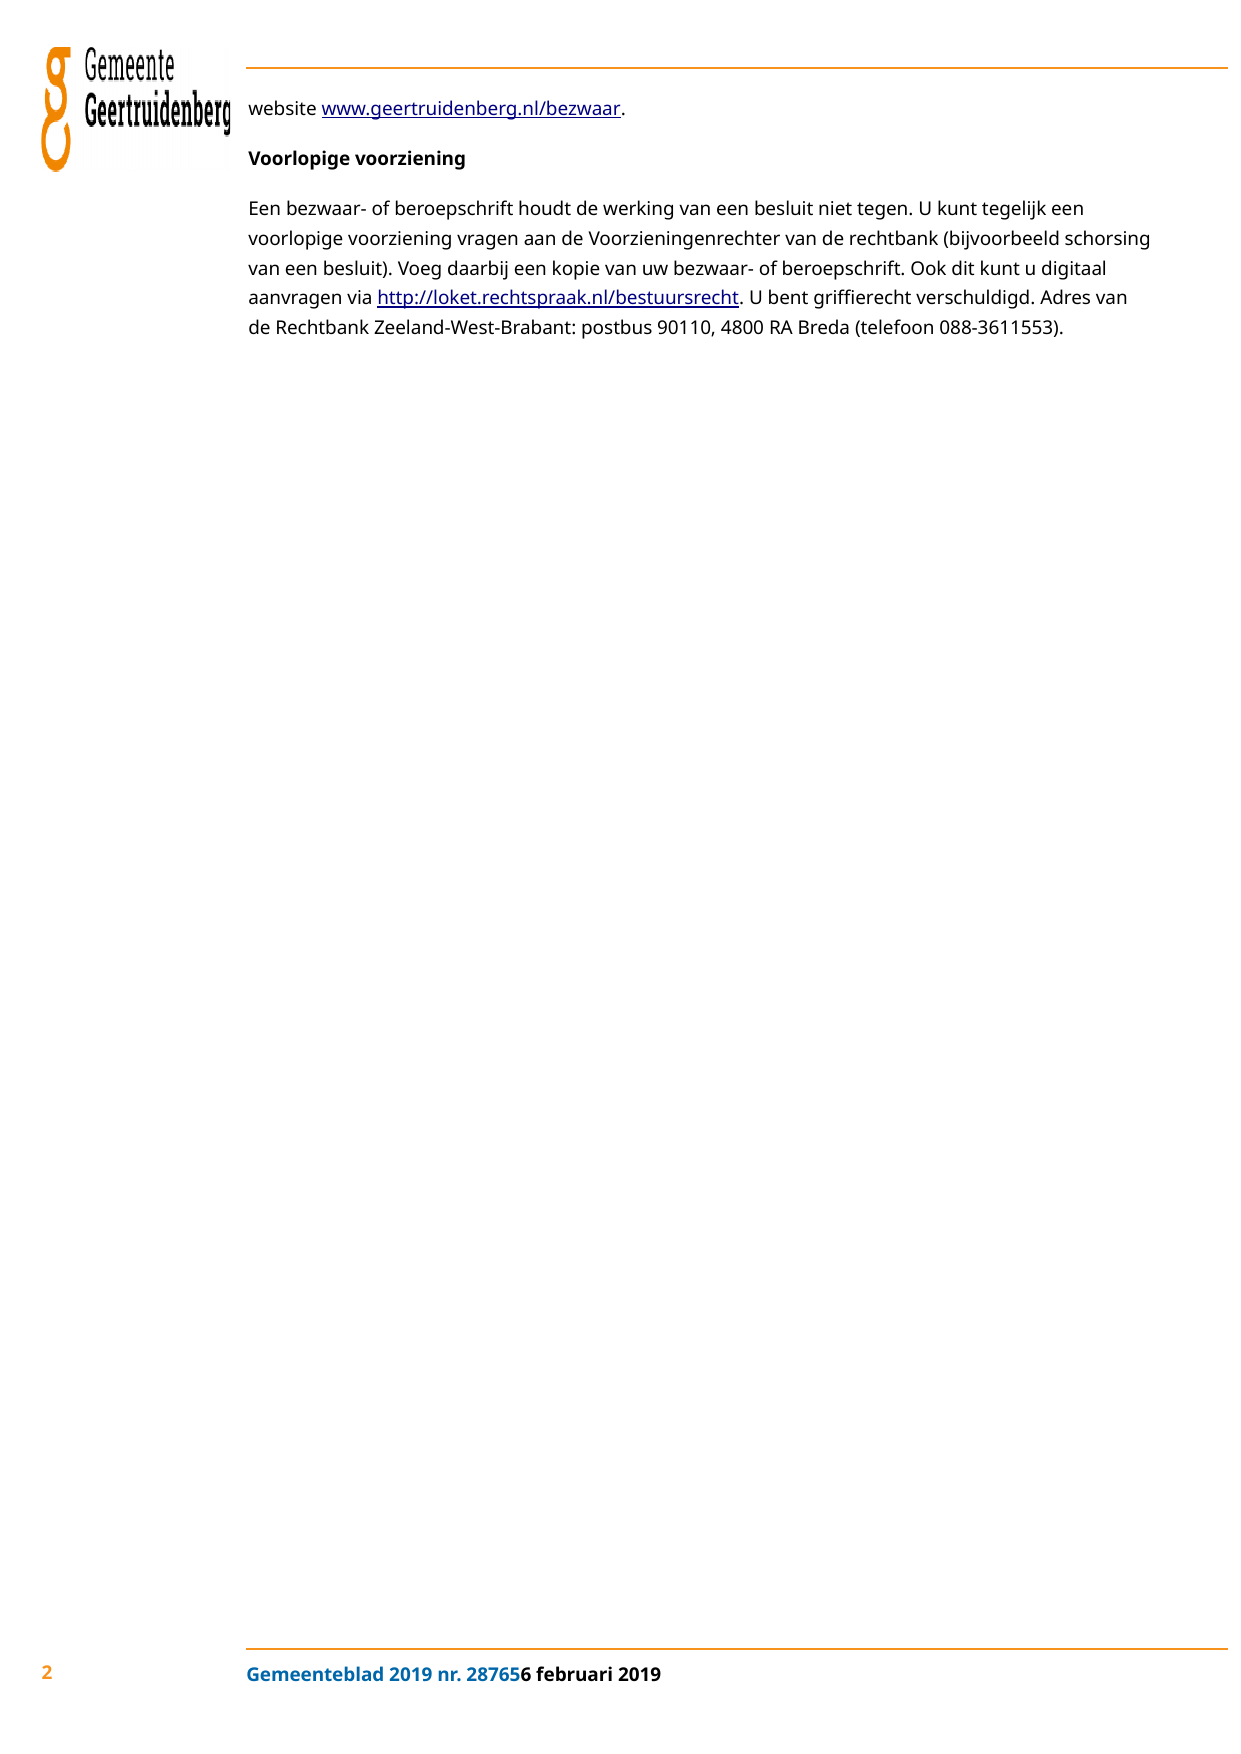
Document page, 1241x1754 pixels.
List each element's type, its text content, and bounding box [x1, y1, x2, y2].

picture [41, 47, 231, 172]
text Een bezwaar- of beroepschrift houdt de werking van een besluit niet tegen. U kunt tegelijk een voorlopige voorziening vragen aan de Voorzieningenrechter van de rechtbank (bijvoorbeeld schorsing van een besluit). Voeg daarbij een kopie van uw bezwaar- of beroepschrift. Ook dit kunt u digitaal aanvragen via http://loket.rechtspraak.nl/bestuursrecht. U bent griffierecht verschuldigd. Adres van de Rechtbank Zeeland-West-Brabant: postbus 90110, 4800 RA Breda (telefoon 088-3611553). [248, 196, 1152, 340]
text website www.geertruidenberg.nl/bezwaar. [248, 95, 1152, 121]
text Voorlopige voorziening [248, 145, 1152, 171]
